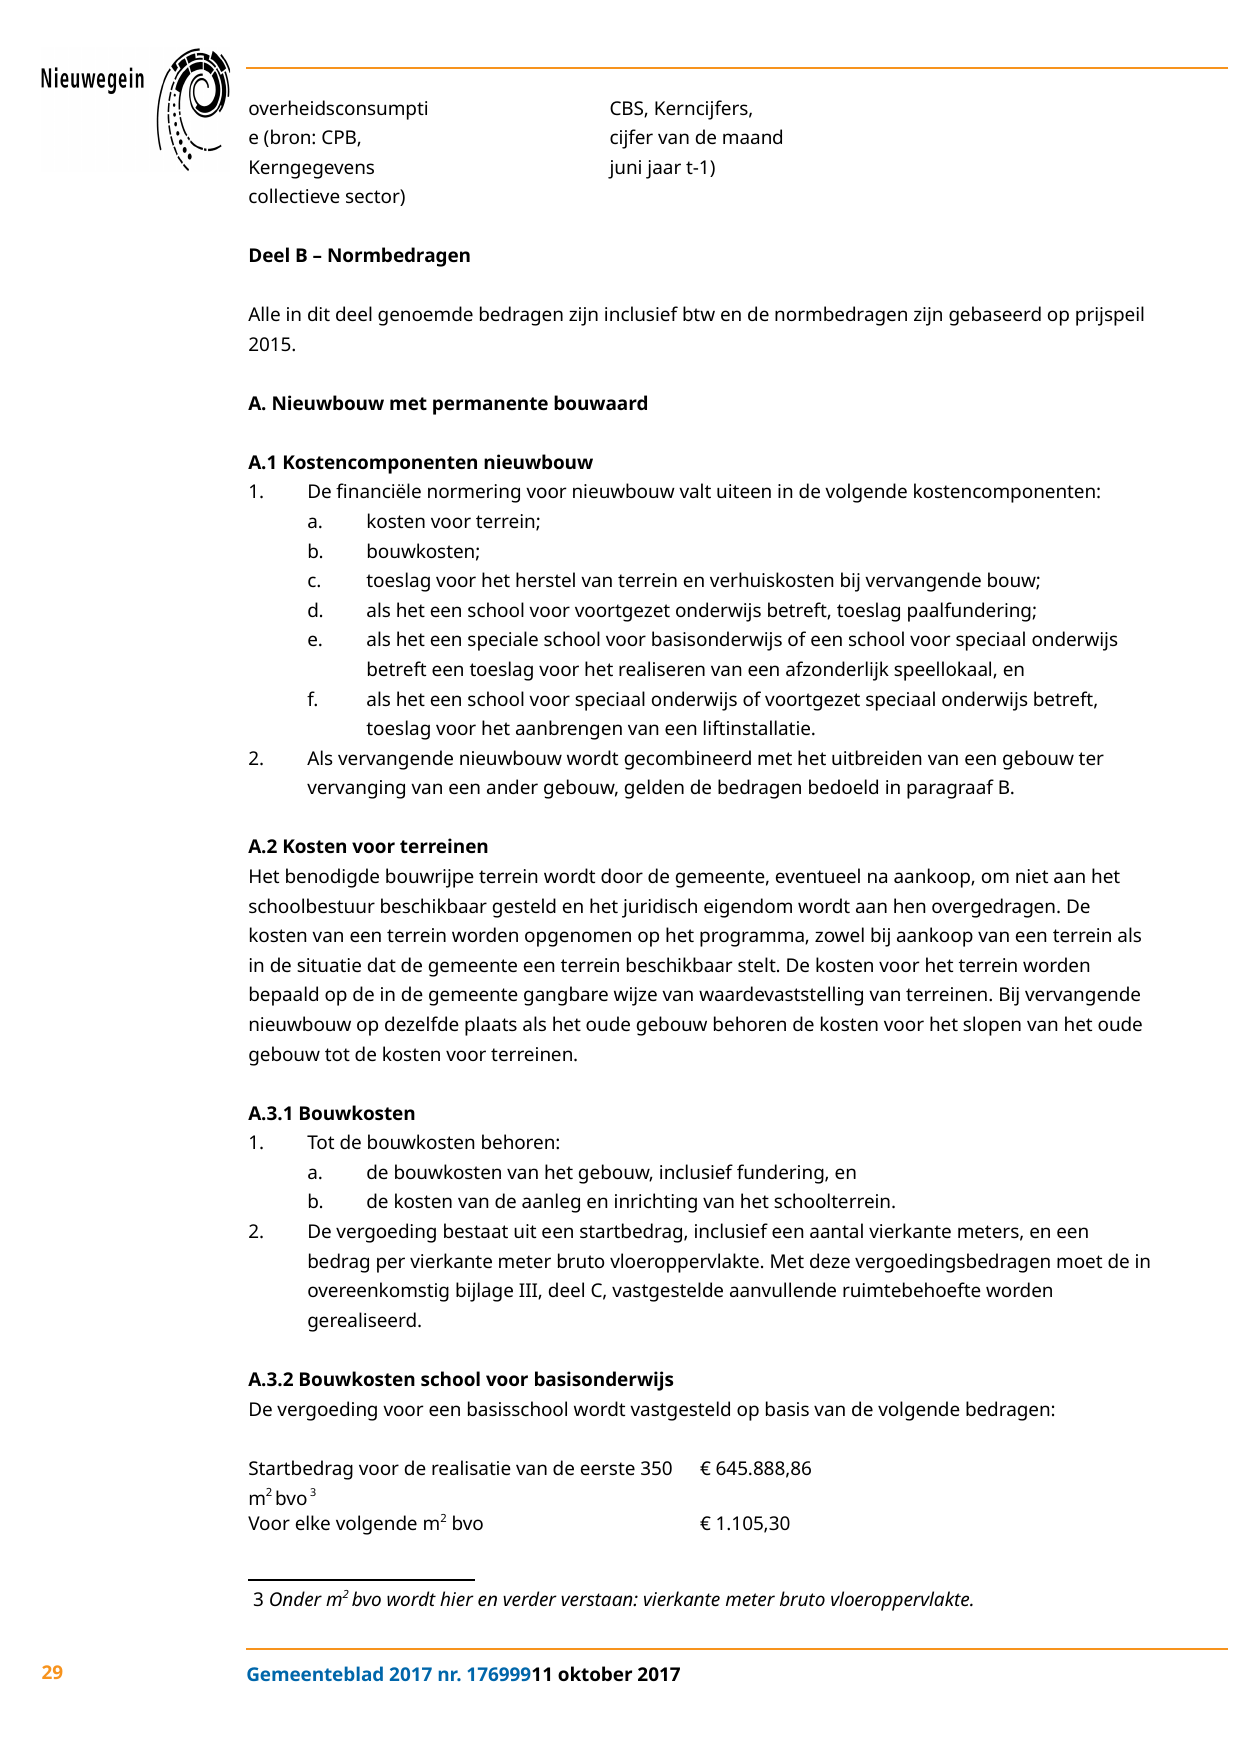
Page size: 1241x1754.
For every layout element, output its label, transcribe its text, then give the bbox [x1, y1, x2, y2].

list toeslag voor het herstel van terrein en verhuiskosten bij vervangende bouw; [307, 567, 1152, 593]
text A. Nieuwbouw met permanente bouwaard [248, 390, 1152, 416]
list als het een school voor voortgezet onderwijs betreft, toeslag paalfundering; [307, 597, 1152, 623]
table_cell [790, 95, 971, 209]
text A.3.1 Bouwkosten [248, 1100, 1152, 1126]
text De vergoeding voor een basisschool wordt vastgesteld op basis van de volgende bedragen: [248, 1396, 1152, 1422]
text A.3.2 Bouwkosten school voor basisonderwijs [248, 1366, 1152, 1392]
table_cell [429, 95, 609, 209]
text Deel B – Normbedragen [248, 242, 1152, 268]
list als het een speciale school voor basisonderwijs of een school voor speciaal onderwijs betreft een toeslag voor het realiseren van een afzonderlijk speellokaal, en [307, 627, 1152, 682]
list de bouwkosten van het gebouw, inclusief fundering, en [307, 1159, 1152, 1185]
list kosten voor terrein; [307, 508, 1152, 534]
list De vergoeding bestaat uit een startbedrag, inclusief een aantal vierkante meters, en een bedrag per vierkante meter bruto vloeroppervlakte. Met deze vergoedingsbedragen moet de in overeenkomstig bijlage III, deel C, vastgestelde aanvullende ruimtebehoefte worden gerealiseerd. [248, 1218, 1152, 1333]
table_header € 645.888,86 [700, 1455, 1152, 1510]
table_cell [971, 95, 1152, 209]
text Het benodigde bouwrijpe terrein wordt door de gemeente, eventueel na aankoop, om niet aan het schoolbestuur beschikbaar gesteld en het juridisch eigendom wordt aan hen overgedragen. De kosten van een terrein worden opgenomen op het programma, zowel bij aankoop van een terrein als in de situatie dat de gemeente een terrein beschikbaar stelt. De kosten voor het terrein worden bepaald op de in de gemeente gangbare wijze van waardevaststelling van terreinen. Bij vervangende nieuwbouw op dezelfde plaats als het oude gebouw behoren de kosten voor het slopen van het oude gebouw tot de kosten voor terreinen. [248, 863, 1152, 1067]
text A.1 Kostencomponenten nieuwbouw [248, 449, 1152, 475]
list Tot de bouwkosten behoren: [248, 1129, 1152, 1155]
table_cell CBS, Kerncijfers, cijfer van de maand juni jaar t-1) [609, 95, 790, 209]
text A.2 Kosten voor terreinen [248, 834, 1152, 859]
list de kosten van de aanleg en inrichting van het schoolterrein. [307, 1189, 1152, 1214]
list De financiële normering voor nieuwbouw valt uiteen in de volgende kostencomponenten: [248, 479, 1152, 504]
picture [41, 47, 231, 172]
list Als vervangende nieuwbouw wordt gecombineerd met het uitbreiden van een gebouw ter vervanging van een ander gebouw, gelden de bedragen bedoeld in paragraaf B. [248, 745, 1152, 800]
table_cell Voor elke volgende m2 bvo [248, 1510, 700, 1536]
table_cell € 1.105,30 [700, 1510, 1152, 1536]
list bouwkosten; [307, 538, 1152, 564]
list als het een school voor speciaal onderwijs of voortgezet speciaal onderwijs betreft, toeslag voor het aanbrengen van een liftinstallatie. [307, 686, 1152, 741]
table_header Startbedrag voor de realisatie van de eerste 350 m2 bvo [248, 1455, 700, 1510]
text Alle in dit deel genoemde bedragen zijn inclusief btw en de normbedragen zijn gebaseerd op prijspeil 2015. [248, 301, 1152, 357]
table_cell overheidsconsumptie (bron: CPB, Kerngegevens collectieve sector) [248, 95, 429, 209]
